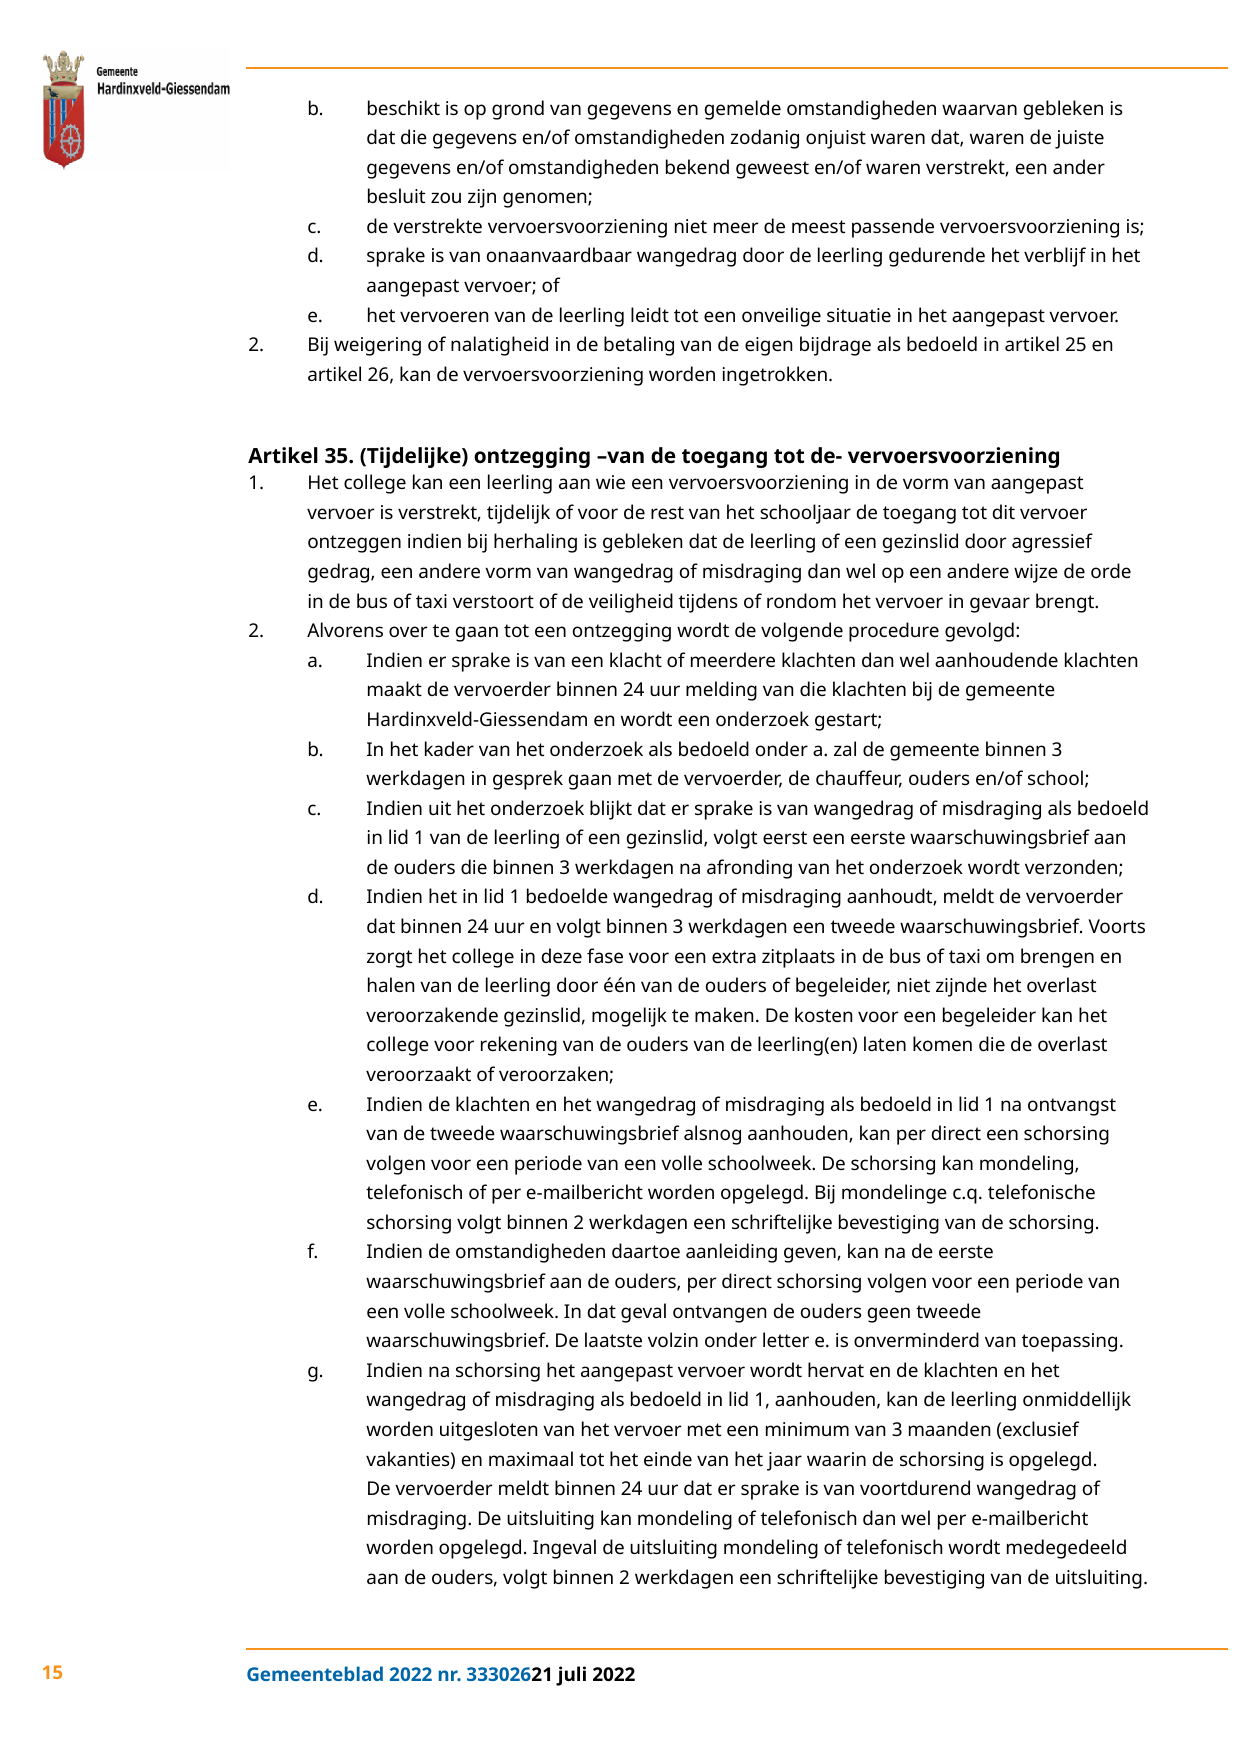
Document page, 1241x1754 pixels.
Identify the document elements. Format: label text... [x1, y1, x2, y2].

list Indien er sprake is van een klacht of meerdere klachten dan wel aanhoudende klachten maakt de vervoerder binnen 24 uur melding van die klachten bij de gemeente Hardinxveld-Giessendam en wordt een onderzoek gestart; [307, 647, 1152, 732]
list Alvorens over te gaan tot een ontzegging wordt de volgende procedure gevolgd: [248, 617, 1152, 643]
text Artikel 35. (Tijdelijke) ontzegging –van de toegang tot de- vervoersvoorziening [248, 441, 1152, 469]
list Het college kan een leerling aan wie een vervoersvoorziening in de vorm van aangepast vervoer is verstrekt, tijdelijk of voor de rest van het schooljaar de toegang tot dit vervoer ontzeggen indien bij herhaling is gebleken dat de leerling of een gezinslid door agressief gedrag, een andere vorm van wangedrag of misdraging dan wel op een andere wijze de orde in de bus of taxi verstoort of de veiligheid tijdens of rondom het vervoer in gevaar brengt. [248, 469, 1152, 613]
list Bij weigering of nalatigheid in de betaling van de eigen bijdrage als bedoeld in artikel 25 en artikel 26, kan de vervoersvoorziening worden ingetrokken. [248, 331, 1152, 387]
list de verstrekte vervoersvoorziening niet meer de meest passende vervoersvoorziening is; [307, 213, 1152, 239]
list sprake is van onaanvaardbaar wangedrag door de leerling gedurende het verblijf in het aangepast vervoer; of [307, 243, 1152, 298]
list Indien het in lid 1 bedoelde wangedrag of misdraging aanhoudt, meldt de vervoerder dat binnen 24 uur en volgt binnen 3 werkdagen een tweede waarschuwingsbrief. Voorts zorgt het college in deze fase voor een extra zitplaats in de bus of taxi om brengen en halen van de leerling door één van de ouders of begeleider, niet zijnde het overlast veroorzakende gezinslid, mogelijk te maken. De kosten voor een begeleider kan het college voor rekening van de ouders van de leerling(en) laten komen die de overlast veroorzaakt of veroorzaken; [307, 884, 1152, 1087]
list Indien de klachten en het wangedrag of misdraging als bedoeld in lid 1 na ontvangst van de tweede waarschuwingsbrief alsnog aanhouden, kan per direct een schorsing volgen voor een periode van een volle schoolweek. De schorsing kan mondeling, telefonisch of per e-mailbericht worden opgelegd. Bij mondelinge c.q. telefonische schorsing volgt binnen 2 werkdagen een schriftelijke bevestiging van de schorsing. [307, 1091, 1152, 1235]
list Indien uit het onderzoek blijkt dat er sprake is van wangedrag of misdraging als bedoeld in lid 1 van de leerling of een gezinslid, volgt eerst een eerste waarschuwingsbrief aan de ouders die binnen 3 werkdagen na afronding van het onderzoek wordt verzonden; [307, 795, 1152, 880]
list Indien na schorsing het aangepast vervoer wordt hervat en de klachten en het wangedrag of misdraging als bedoeld in lid 1, aanhouden, kan de leerling onmiddellijk worden uitgesloten van het vervoer met een minimum van 3 maanden (exclusief vakanties) en maximaal tot het einde van het jaar waarin de schorsing is opgelegd. [307, 1357, 1152, 1471]
list In het kader van het onderzoek als bedoeld onder a. zal de gemeente binnen 3 werkdagen in gesprek gaan met de vervoerder, de chauffeur, ouders en/of school; [307, 736, 1152, 791]
list De vervoerder meldt binnen 24 uur dat er sprake is van voortdurend wangedrag of misdraging. De uitsluiting kan mondeling of telefonisch dan wel per e-mailbericht worden opgelegd. Ingeval de uitsluiting mondeling of telefonisch wordt medegedeeld aan de ouders, volgt binnen 2 werkdagen een schriftelijke bevestiging van de uitsluiting. [307, 1475, 1152, 1590]
list Indien de omstandigheden daartoe aanleiding geven, kan na de eerste waarschuwingsbrief aan de ouders, per direct schorsing volgen voor een periode van een volle schoolweek. In dat geval ontvangen de ouders geen tweede waarschuwingsbrief. De laatste volzin onder letter e. is onverminderd van toepassing. [307, 1239, 1152, 1353]
picture [41, 47, 231, 172]
list het vervoeren van de leerling leidt tot een onveilige situatie in het aangepast vervoer. [307, 302, 1152, 328]
list beschikt is op grond van gegevens en gemelde omstandigheden waarvan gebleken is dat die gegevens en/of omstandigheden zodanig onjuist waren dat, waren de juiste gegevens en/of omstandigheden bekend geweest en/of waren verstrekt, een ander besluit zou zijn genomen; [307, 95, 1152, 209]
